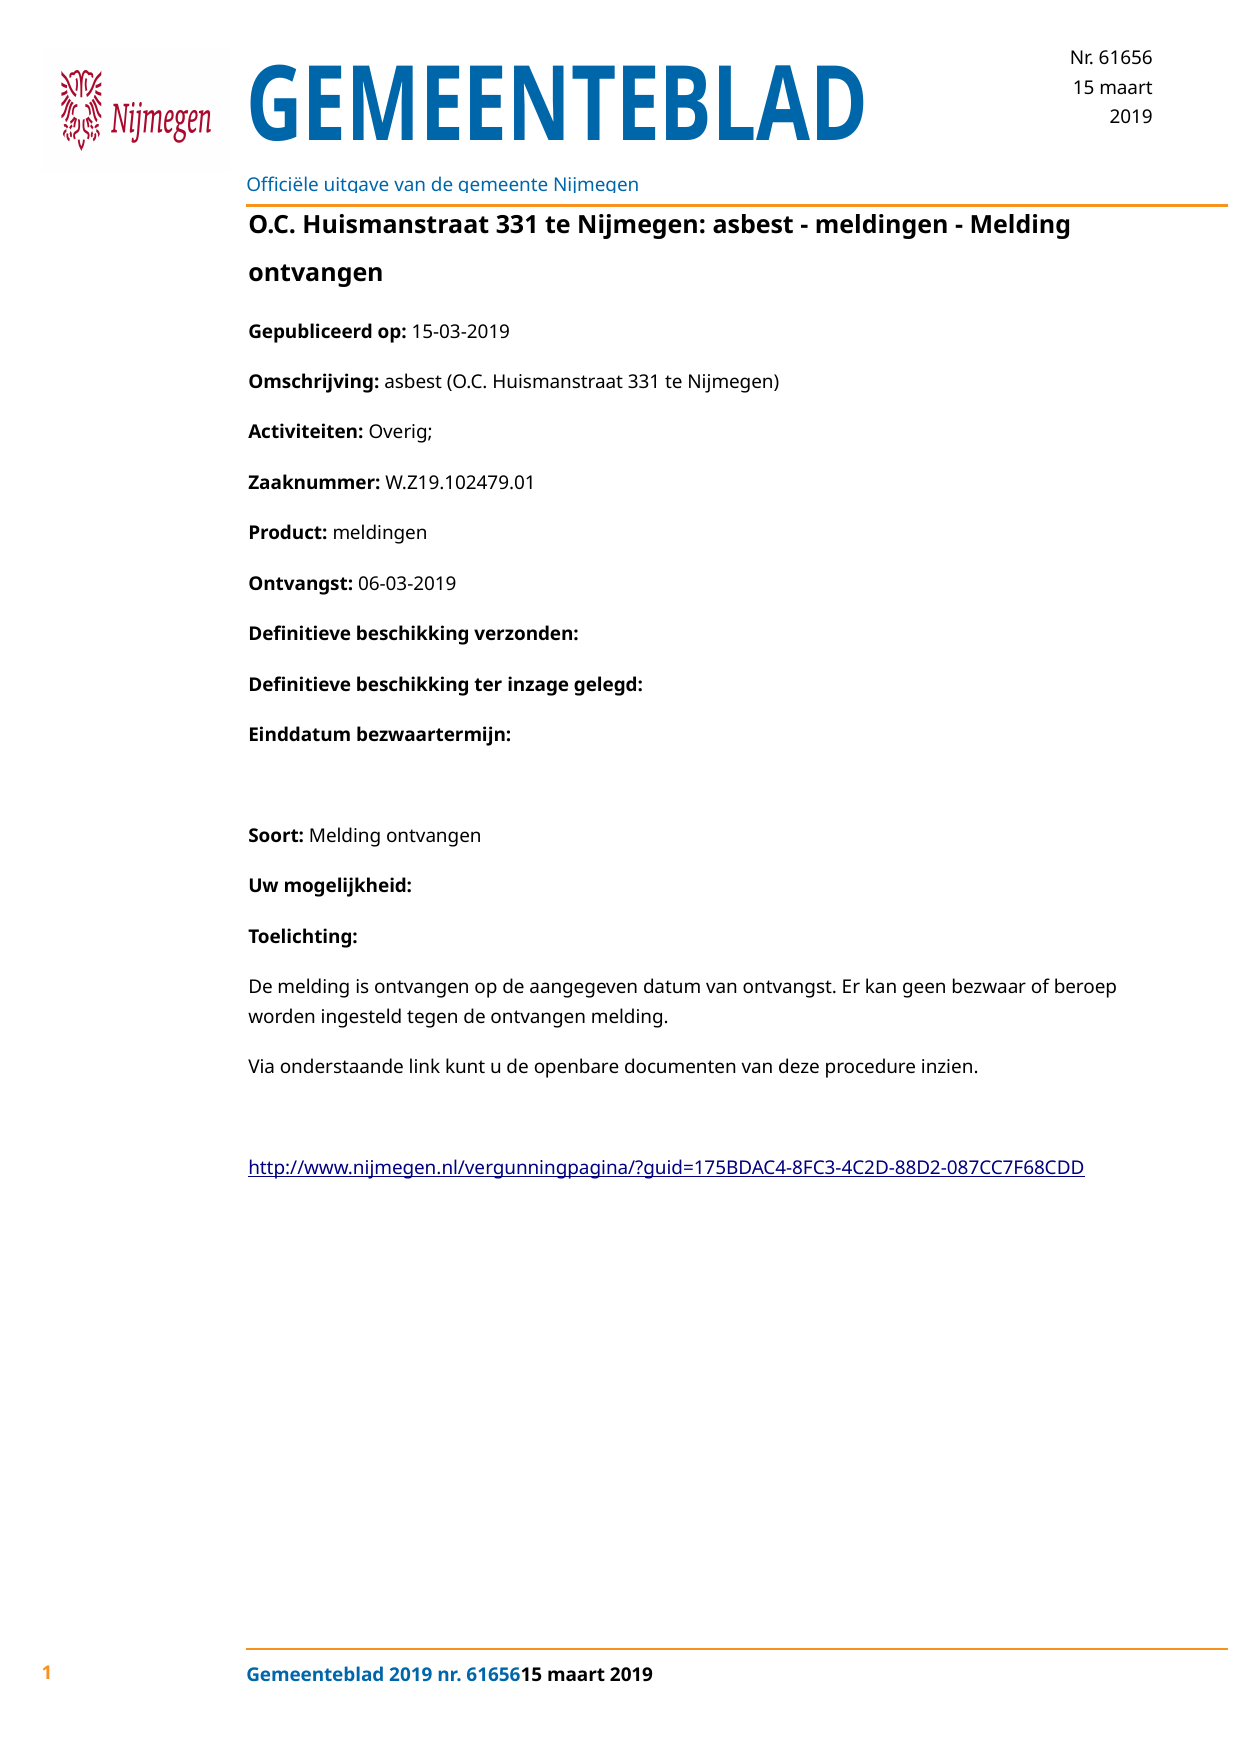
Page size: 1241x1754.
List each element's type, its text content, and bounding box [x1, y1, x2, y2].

text Omschrijving: asbest (O.C. Huismanstraat 331 te Nijmegen) [248, 368, 1152, 394]
text http://www.nijmegen.nl/vergunningpagina/?guid=175BDAC4-8FC3-4C2D-88D2-087CC7F68CDD [248, 1154, 1152, 1180]
text Einddatum bezwaartermijn: [248, 721, 1152, 747]
text Ontvangst: 06-03-2019 [248, 570, 1152, 596]
text Zaaknummer: W.Z19.102479.01 [248, 469, 1152, 495]
text Toelichting: [248, 923, 1152, 949]
text Definitieve beschikking verzonden: [248, 620, 1152, 646]
text Product: meldingen [248, 519, 1152, 545]
text O.C. Huismanstraat 331 te Nijmegen: asbest - meldingen - Melding ontvangen [248, 207, 1152, 288]
text Definitieve beschikking ter inzage gelegd: [248, 671, 1152, 697]
text Activiteiten: Overig; [248, 419, 1152, 444]
text Via onderstaande link kunt u de openbare documenten van deze procedure inzien. [248, 1053, 1152, 1079]
text Gepubliceerd op: 15-03-2019 [248, 318, 1152, 344]
text Soort: Melding ontvangen [248, 822, 1152, 848]
text De melding is ontvangen op de aangegeven datum van ontvangst. Er kan geen bezwaar of beroep worden ingesteld tegen de ontvangen melding. [248, 973, 1152, 1029]
text Uw mogelijkheid: [248, 872, 1152, 898]
picture [41, 47, 231, 172]
